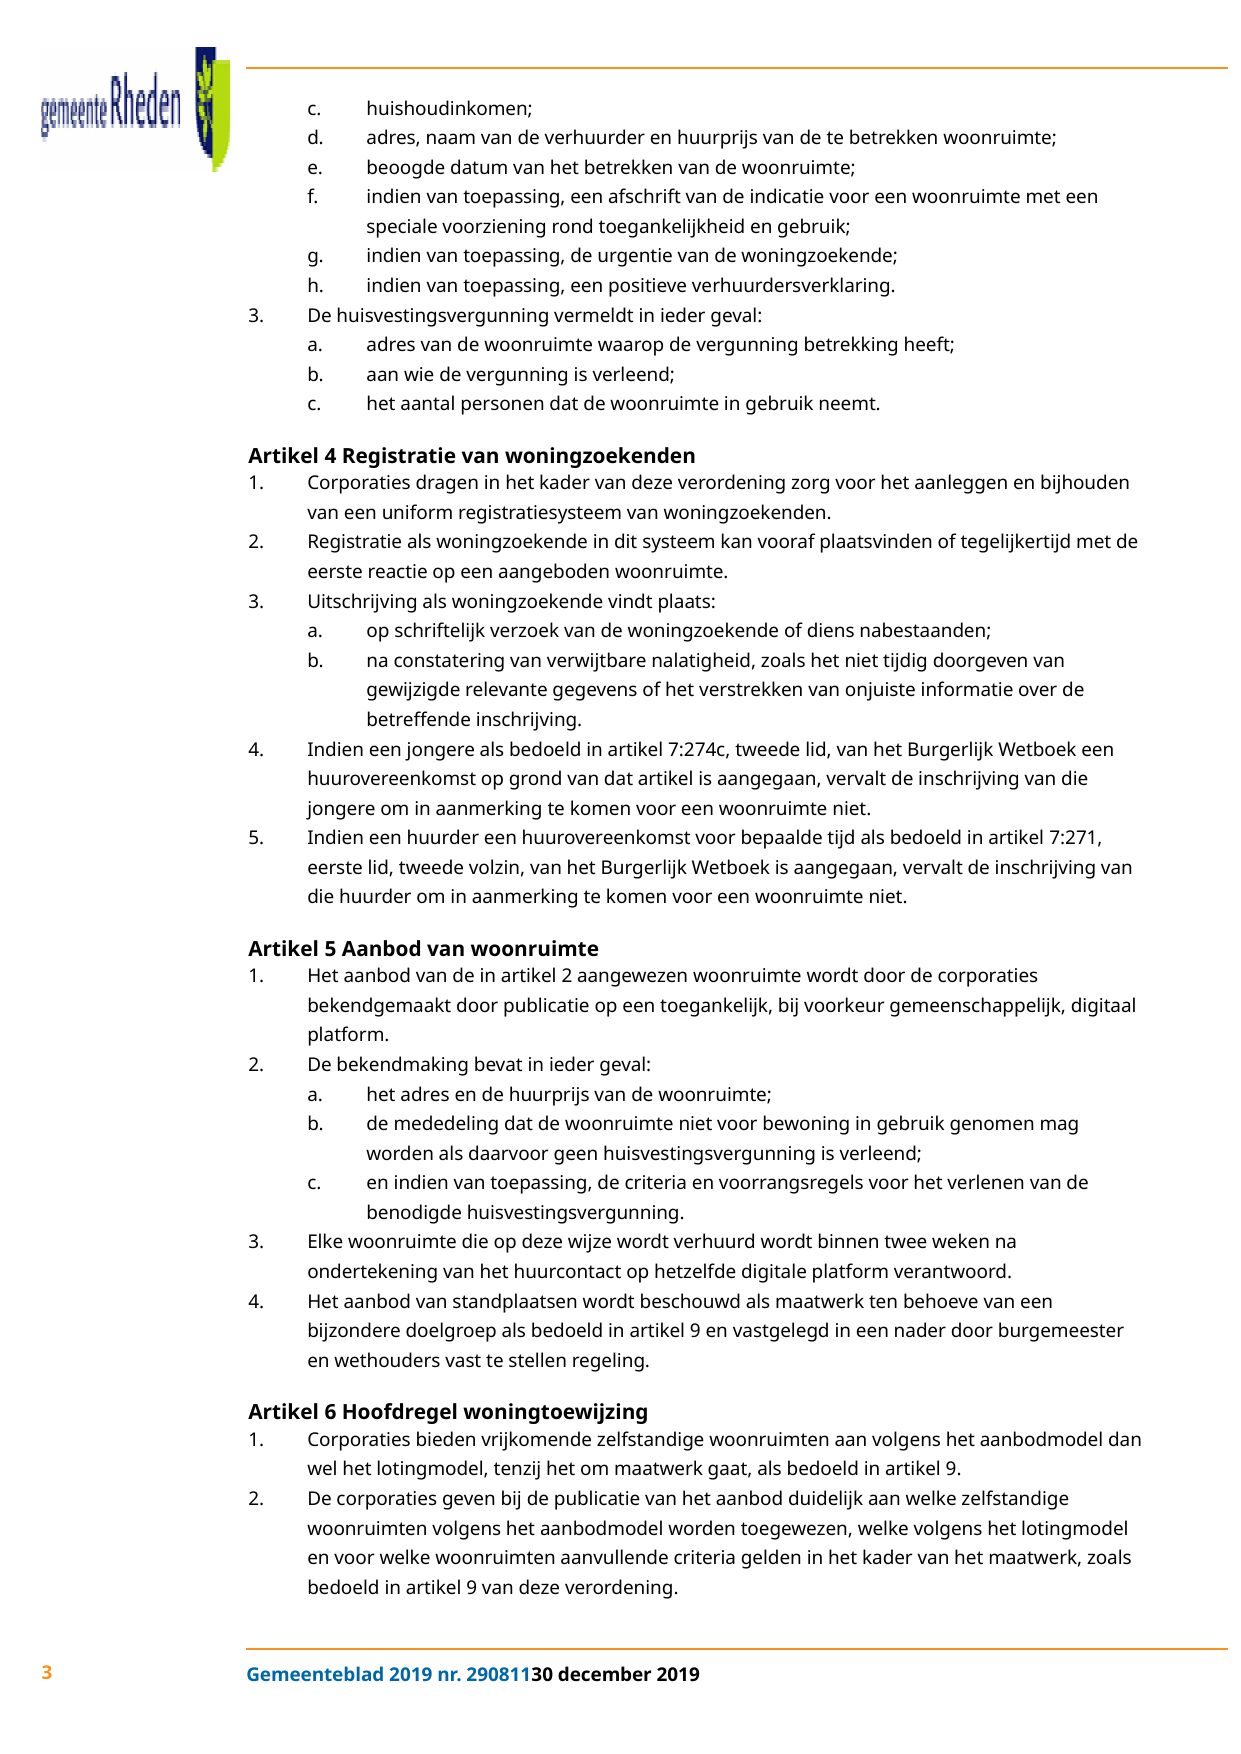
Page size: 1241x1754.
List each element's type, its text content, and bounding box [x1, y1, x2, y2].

list indien van toepassing, een positieve verhuurdersverklaring. [307, 272, 1152, 298]
list adres van de woonruimte waarop de vergunning betrekking heeft; [307, 331, 1152, 357]
picture [41, 47, 231, 172]
list De huisvestingsvergunning vermeldt in ieder geval: [248, 302, 1152, 328]
list Corporaties bieden vrijkomende zelfstandige woonruimten aan volgens het aanbodmodel dan wel het lotingmodel, tenzij het om maatwerk gaat, als bedoeld in artikel 9. [248, 1426, 1152, 1481]
text Artikel 4 Registratie van woningzoekenden [248, 441, 1152, 469]
list en indien van toepassing, de criteria en voorrangsregels voor het verlenen van de benodigde huisvestingsvergunning. [307, 1169, 1152, 1225]
list Registratie als woningzoekende in dit systeem kan vooraf plaatsvinden of tegelijkertijd met de eerste reactie op een aangeboden woonruimte. [248, 529, 1152, 584]
list adres, naam van de verhuurder en huurprijs van de te betrekken woonruimte; [307, 124, 1152, 150]
list Uitschrijving als woningzoekende vindt plaats: [248, 588, 1152, 613]
list beoogde datum van het betrekken van de woonruimte; [307, 154, 1152, 180]
list huishoudinkomen; [307, 95, 1152, 121]
list Indien een jongere als bedoeld in artikel 7:274c, tweede lid, van het Burgerlijk Wetboek een huurovereenkomst op grond van dat artikel is aangegaan, vervalt de inschrijving van die jongere om in aanmerking te komen voor een woonruimte niet. [248, 736, 1152, 821]
text Artikel 5 Aanbod van woonruimte [248, 934, 1152, 962]
list Elke woonruimte die op deze wijze wordt verhuurd wordt binnen twee weken na ondertekening van het huurcontact op hetzelfde digitale platform verantwoord. [248, 1229, 1152, 1284]
list Het aanbod van standplaatsen wordt beschouwd als maatwerk ten behoeve van een bijzondere doelgroep als bedoeld in artikel 9 en vastgelegd in een nader door burgemeester en wethouders vast te stellen regeling. [248, 1288, 1152, 1373]
list indien van toepassing, de urgentie van de woningzoekende; [307, 243, 1152, 268]
list Corporaties dragen in het kader van deze verordening zorg voor het aanleggen en bijhouden van een uniform registratiesysteem van woningzoekenden. [248, 469, 1152, 525]
list Indien een huurder een huurovereenkomst voor bepaalde tijd als bedoeld in artikel 7:271, eerste lid, tweede volzin, van het Burgerlijk Wetboek is aangegaan, vervalt de inschrijving van die huurder om in aanmerking te komen voor een woonruimte niet. [248, 824, 1152, 909]
list het aantal personen dat de woonruimte in gebruik neemt. [307, 391, 1152, 416]
list het adres en de huurprijs van de woonruimte; [307, 1081, 1152, 1107]
list op schriftelijk verzoek van de woningzoekende of diens nabestaanden; [307, 617, 1152, 643]
list De corporaties geven bij de publicatie van het aanbod duidelijk aan welke zelfstandige woonruimten volgens het aanbodmodel worden toegewezen, welke volgens het lotingmodel en voor welke woonruimten aanvullende criteria gelden in het kader van het maatwerk, zoals bedoeld in artikel 9 van deze verordening. [248, 1485, 1152, 1599]
list aan wie de vergunning is verleend; [307, 361, 1152, 387]
list de mededeling dat de woonruimte niet voor bewoning in gebruik genomen mag worden als daarvoor geen huisvestingsvergunning is verleend; [307, 1110, 1152, 1166]
list Het aanbod van de in artikel 2 aangewezen woonruimte wordt door de corporaties bekendgemaakt door publicatie op een toegankelijk, bij voorkeur gemeenschappelijk, digitaal platform. [248, 962, 1152, 1047]
list indien van toepassing, een afschrift van de indicatie voor een woonruimte met een speciale voorziening rond toegankelijkheid en gebruik; [307, 183, 1152, 239]
list De bekendmaking bevat in ieder geval: [248, 1051, 1152, 1077]
list na constatering van verwijtbare nalatigheid, zoals het niet tijdig doorgeven van gewijzigde relevante gegevens of het verstrekken van onjuiste informatie over de betreffende inschrijving. [307, 647, 1152, 732]
text Artikel 6 Hoofdregel woningtoewijzing [248, 1397, 1152, 1426]
